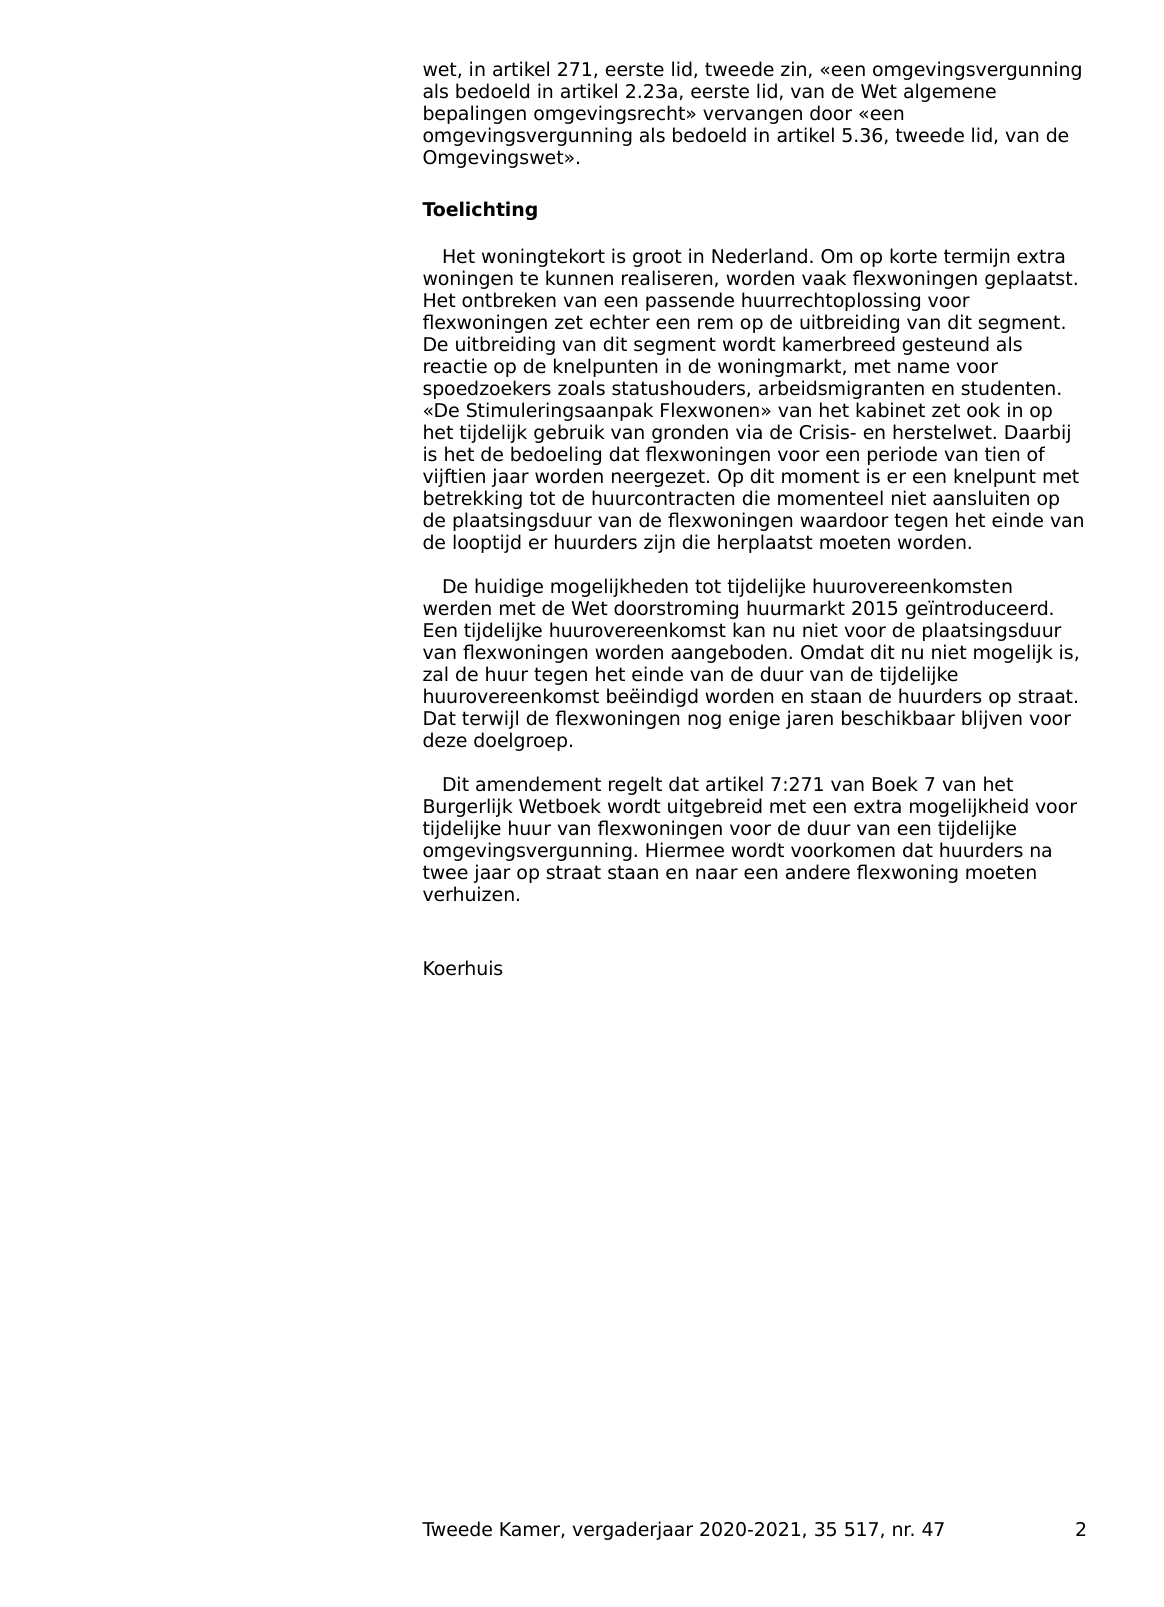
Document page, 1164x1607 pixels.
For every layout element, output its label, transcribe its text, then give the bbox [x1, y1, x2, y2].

text De huidige mogelijkheden tot tijdelijke huurovereenkomsten werden met de Wet doorstroming huurmarkt 2015 geïntroduceerd. Een tijdelijke huurovereenkomst kan nu niet voor de plaatsingsduur van flexwoningen worden aangeboden. Omdat dit nu niet mogelijk is, zal de huur tegen het einde van de duur van de tijdelijke huurovereenkomst beëindigd worden en staan de huurders op straat. Dat terwijl de flexwoningen nog enige jaren beschikbaar blijven voor deze doelgroep. [422, 576, 1087, 752]
text wet, in artikel 271, eerste lid, tweede zin, «een omgevingsvergunning als bedoeld in artikel 2.23a, eerste lid, van de Wet algemene bepalingen omgevingsrecht» vervangen door «een omgevingsvergunning als bedoeld in artikel 5.36, tweede lid, van de Omgevingswet». [422, 59, 1087, 169]
subtitle Toelichting [422, 199, 1087, 221]
text Dit amendement regelt dat artikel 7:271 van Boek 7 van het Burgerlijk Wetboek wordt uitgebreid met een extra mogelijkheid voor tijdelijke huur van flexwoningen voor de duur van een tijdelijke omgevingsvergunning. Hiermee wordt voorkomen dat huurders na twee jaar op straat staan en naar een andere flexwoning moeten verhuizen. [422, 774, 1087, 906]
text Het woningtekort is groot in Nederland. Om op korte termijn extra woningen te kunnen realiseren, worden vaak flexwoningen geplaatst. Het ontbreken van een passende huurrechtoplossing voor flexwoningen zet echter een rem op de uitbreiding van dit segment. De uitbreiding van dit segment wordt kamerbreed gesteund als reactie op de knelpunten in de woningmarkt, met name voor spoedzoekers zoals statushouders, arbeidsmigranten en studenten. «De Stimuleringsaanpak Flexwonen» van het kabinet zet ook in op het tijdelijk gebruik van gronden via de Crisis- en herstelwet. Daarbij is het de bedoeling dat flexwoningen voor een periode van tien of vijftien jaar worden neergezet. Op dit moment is er een knelpunt met betrekking tot de huurcontracten die momenteel niet aansluiten op de plaatsingsduur van de flexwoningen waardoor tegen het einde van de looptijd er huurders zijn die herplaatst moeten worden. [422, 246, 1087, 554]
text Koerhuis [422, 936, 1087, 980]
